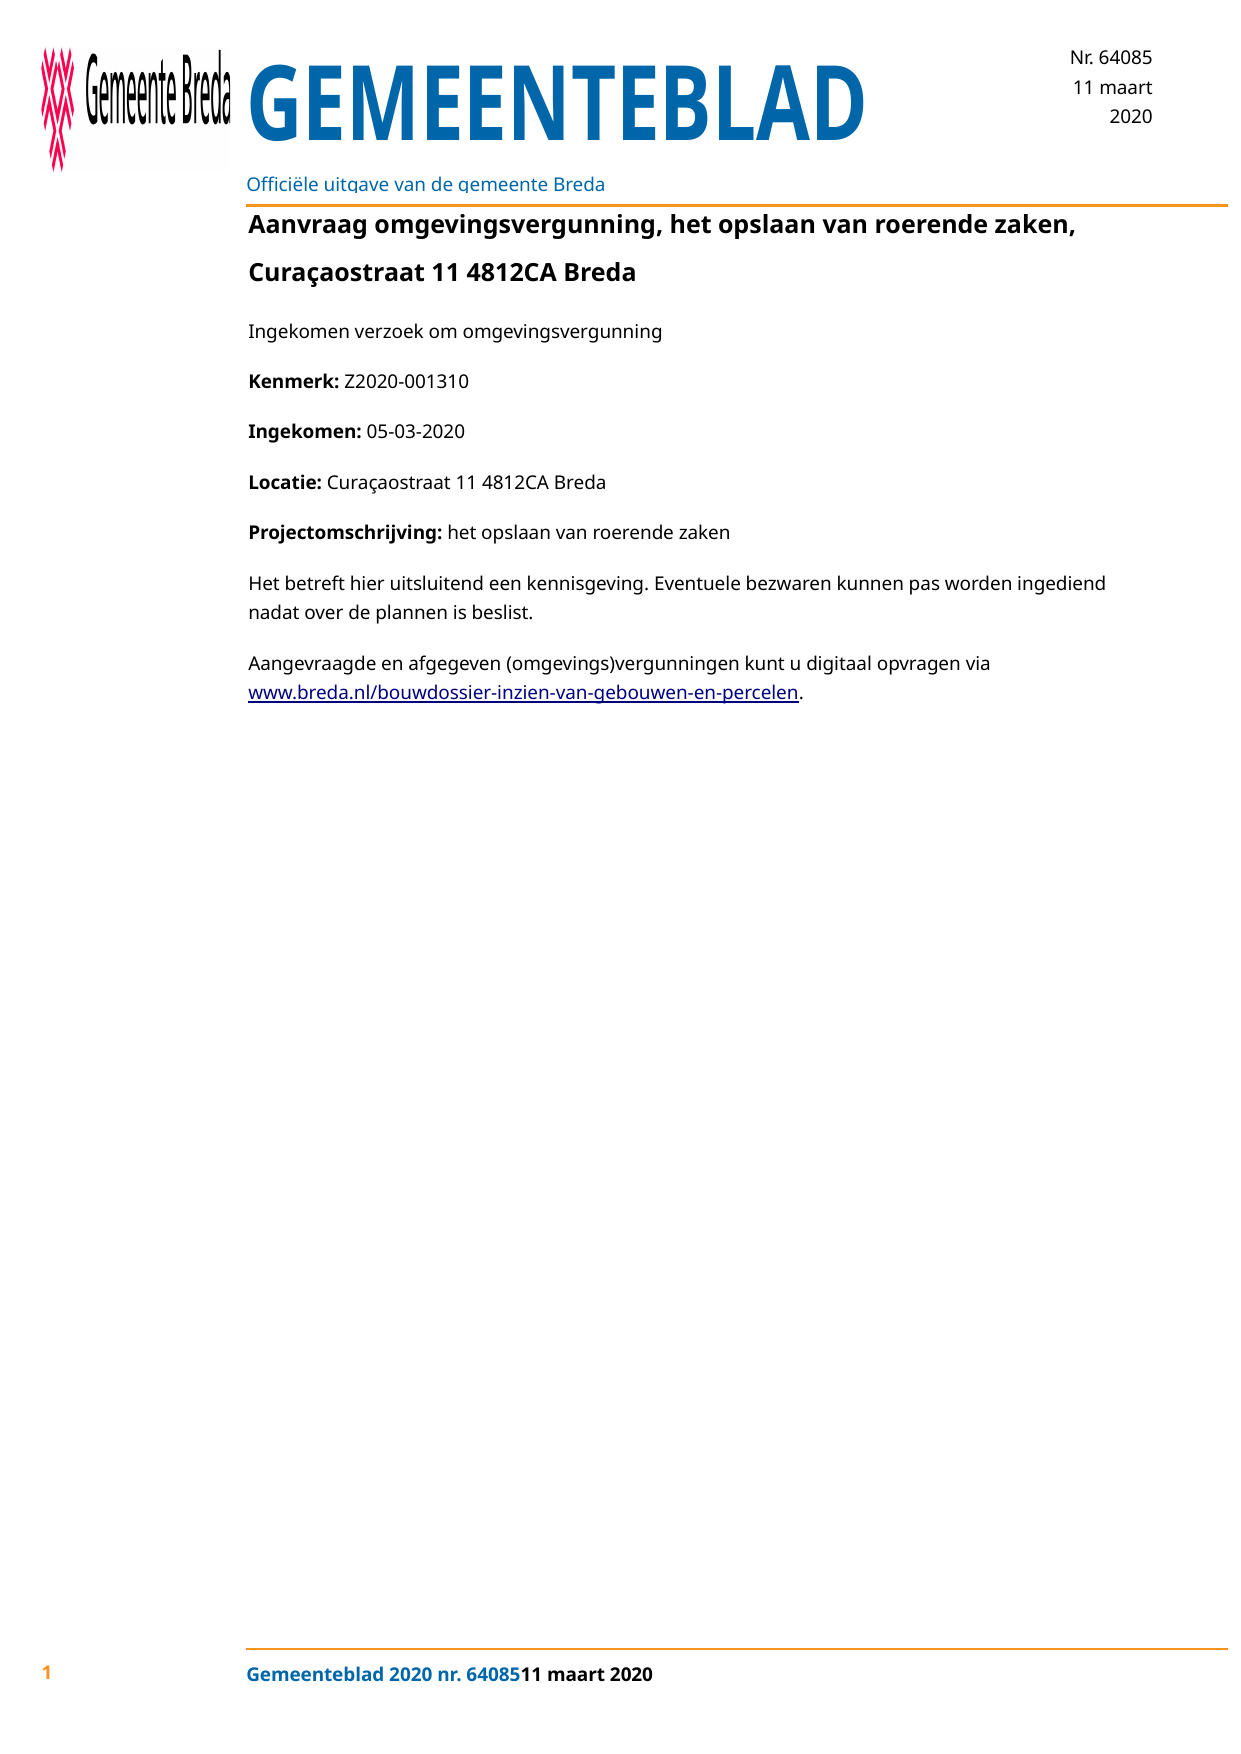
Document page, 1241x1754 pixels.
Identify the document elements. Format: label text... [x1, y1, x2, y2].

text Ingekomen verzoek om omgevingsvergunning [248, 318, 1152, 344]
text Projectomschrijving: het opslaan van roerende zaken [248, 519, 1152, 545]
text Het betreft hier uitsluitend een kennisgeving. Eventuele bezwaren kunnen pas worden ingediend nadat over de plannen is beslist. [248, 570, 1152, 625]
text Kenmerk: Z2020-001310 [248, 368, 1152, 394]
picture [41, 47, 231, 172]
text Aangevraagde en afgegeven (omgevings)vergunningen kunt u digitaal opvragen via www.breda.nl/bouwdossier-inzien-van-gebouwen-en-percelen. [248, 650, 1152, 705]
text Aanvraag omgevingsvergunning, het opslaan van roerende zaken, Curaçaostraat 11 4812CA Breda [248, 207, 1152, 288]
text Locatie: Curaçaostraat 11 4812CA Breda [248, 469, 1152, 495]
text Ingekomen: 05-03-2020 [248, 419, 1152, 444]
